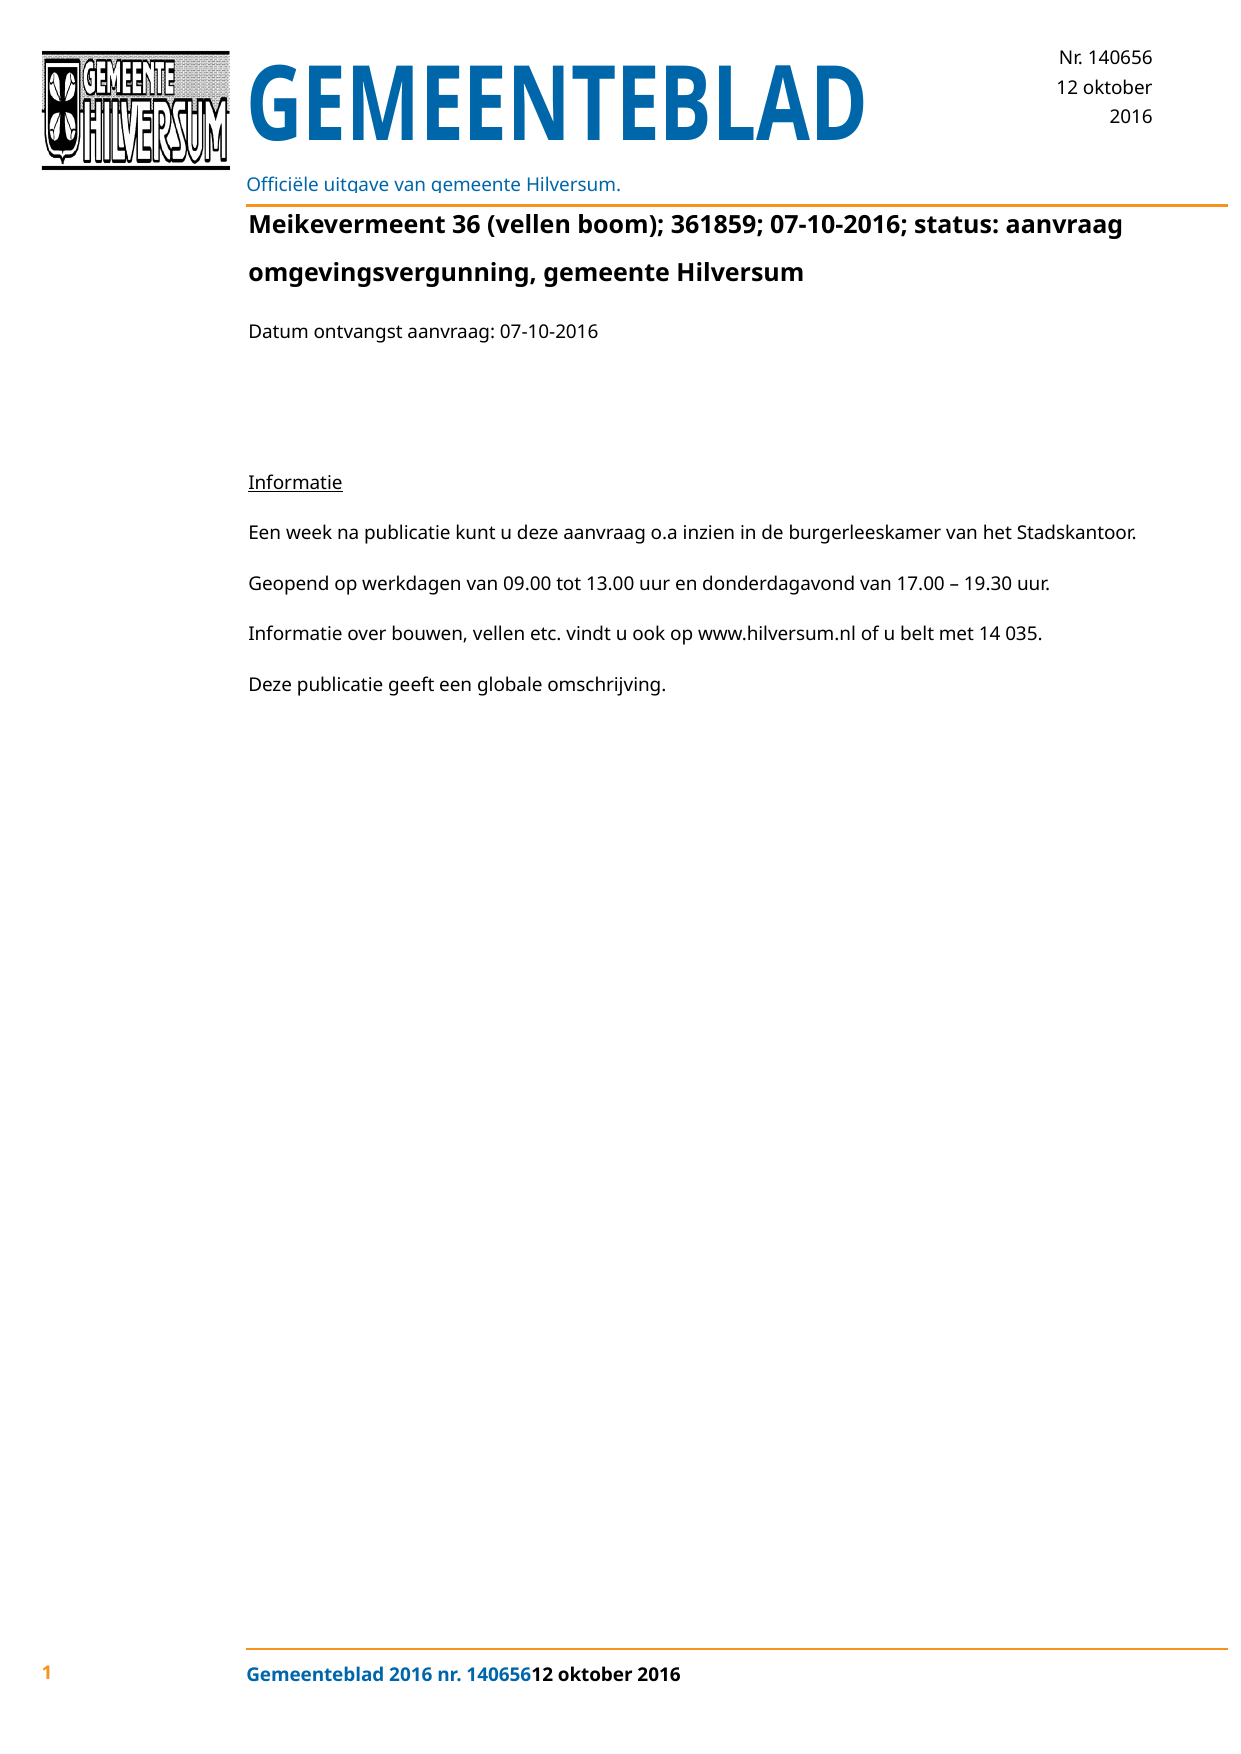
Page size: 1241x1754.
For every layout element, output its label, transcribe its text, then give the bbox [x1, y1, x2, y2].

text Deze publicatie geeft een globale omschrijving. [248, 671, 1152, 697]
text Geopend op werkdagen van 09.00 tot 13.00 uur en donderdagavond van 17.00 – 19.30 uur. [248, 570, 1152, 596]
text Informatie over bouwen, vellen etc. vindt u ook op www.hilversum.nl of u belt met 14 035. [248, 620, 1152, 646]
picture [41, 47, 231, 172]
text Datum ontvangst aanvraag: 07-10-2016 [248, 318, 1152, 344]
text Meikevermeent 36 (vellen boom); 361859; 07-10-2016; status: aanvraag omgevingsvergunning, gemeente Hilversum [248, 207, 1152, 288]
text Informatie [248, 469, 1152, 495]
text Een week na publicatie kunt u deze aanvraag o.a inzien in de burgerleeskamer van het Stadskantoor. [248, 519, 1152, 545]
